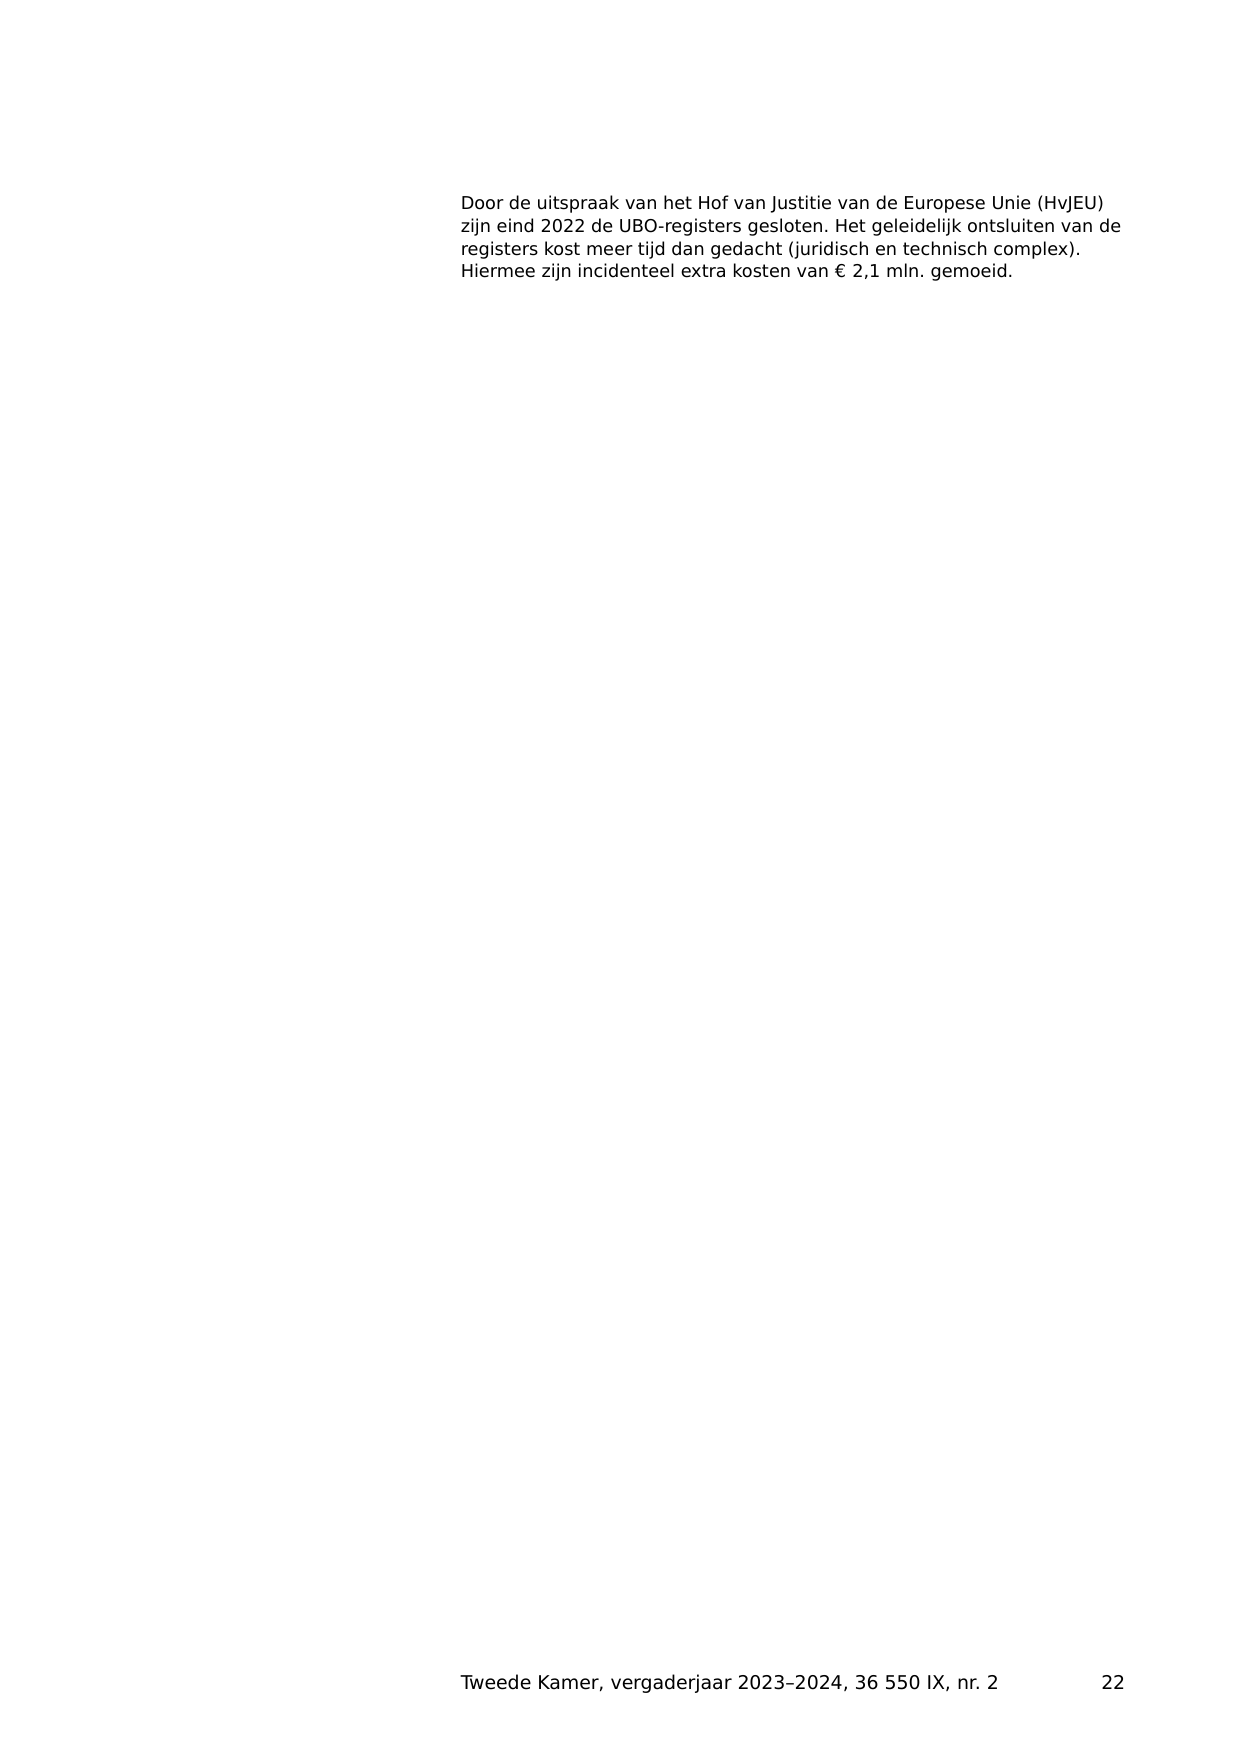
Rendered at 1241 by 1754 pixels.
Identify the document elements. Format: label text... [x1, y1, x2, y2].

text Door de uitspraak van het Hof van Justitie van de Europese Unie (HvJEU) zijn eind 2022 de UBO-registers gesloten. Het geleidelijk ontsluiten van de registers kost meer tijd dan gedacht (juridisch en technisch complex). Hiermee zijn incidenteel extra kosten van € 2,1 mln. gemoeid. [461, 191, 1125, 282]
